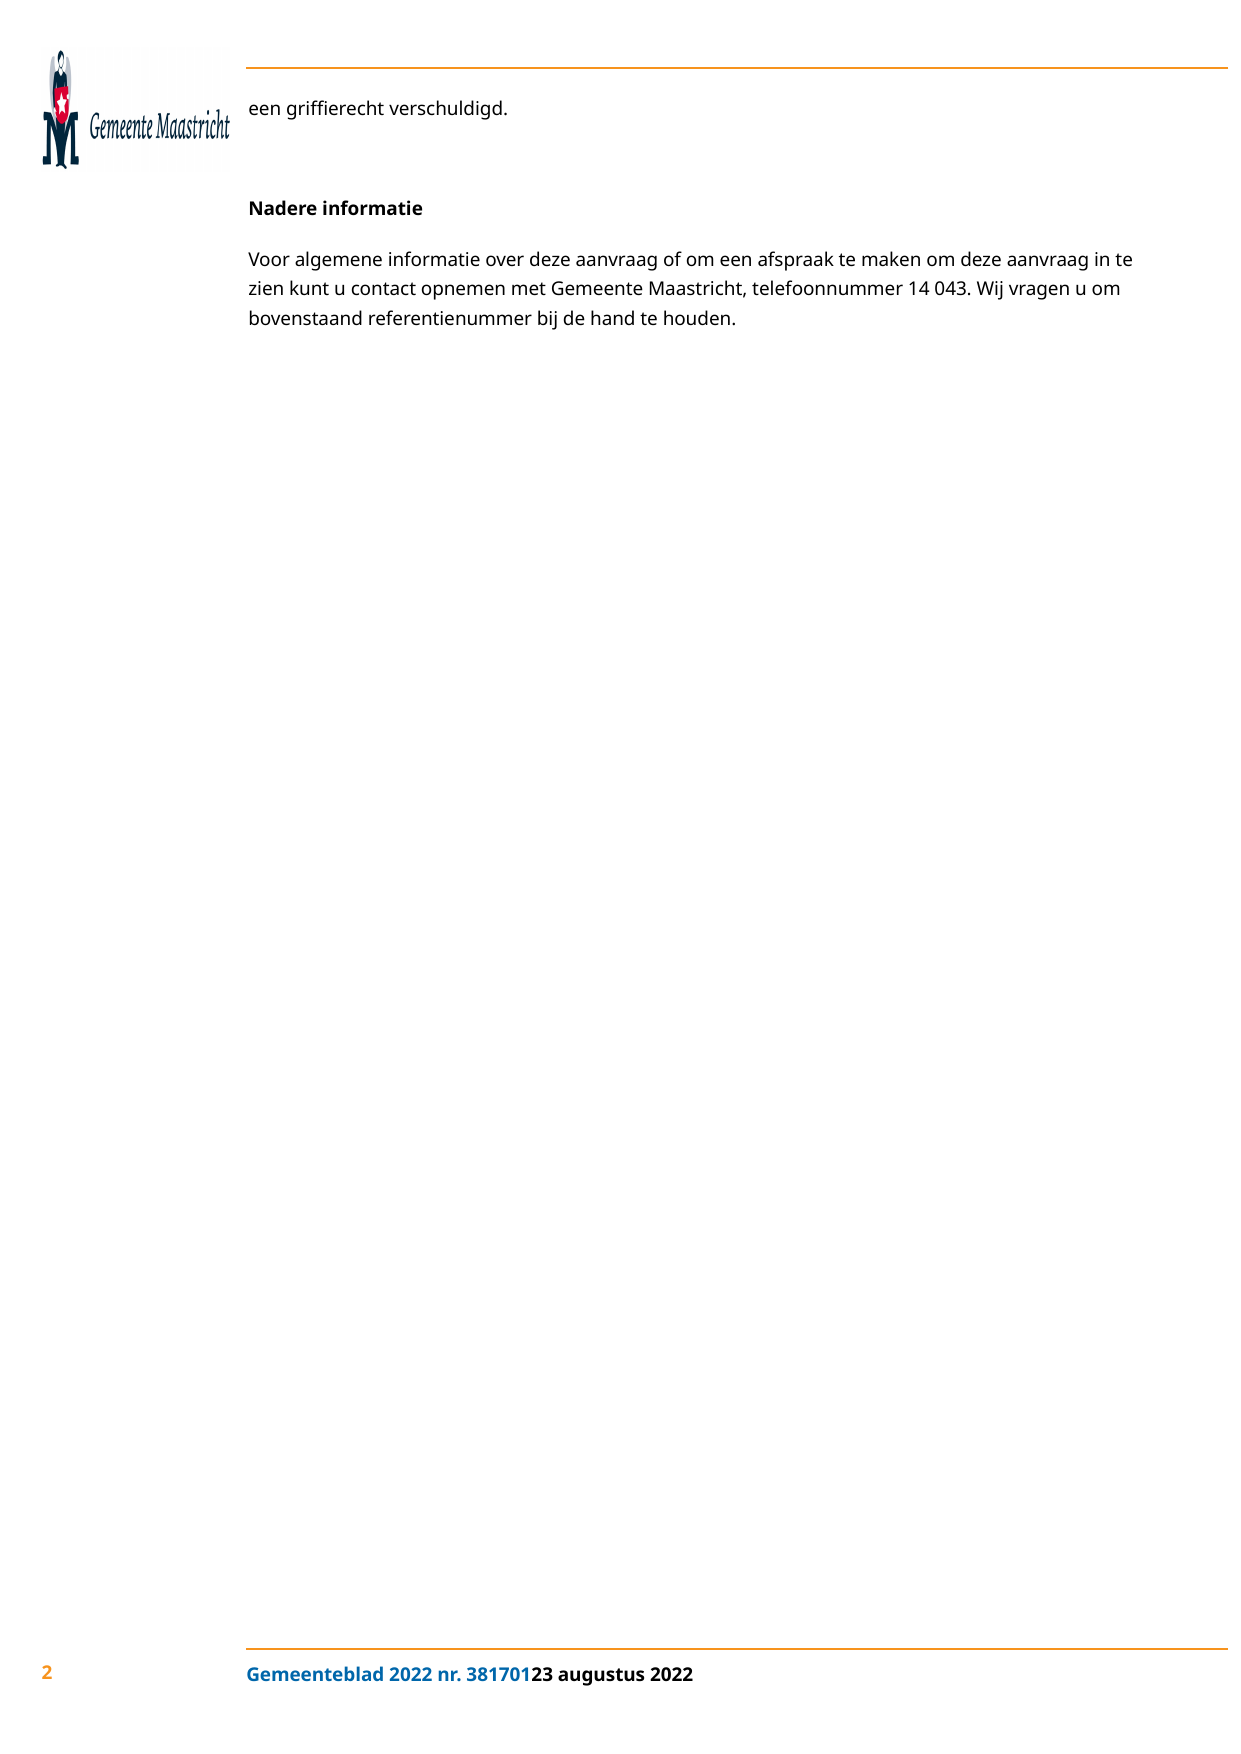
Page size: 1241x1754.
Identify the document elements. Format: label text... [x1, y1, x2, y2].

text Voor algemene informatie over deze aanvraag of om een afspraak te maken om deze aanvraag in te zien kunt u contact opnemen met Gemeente Maastricht, telefoonnummer 14 043. Wij vragen u om bovenstaand referentienummer bij de hand te houden. [248, 246, 1152, 331]
text een griffierecht verschuldigd. [248, 95, 1152, 121]
text Nadere informatie [248, 196, 1152, 221]
picture [41, 47, 231, 172]
